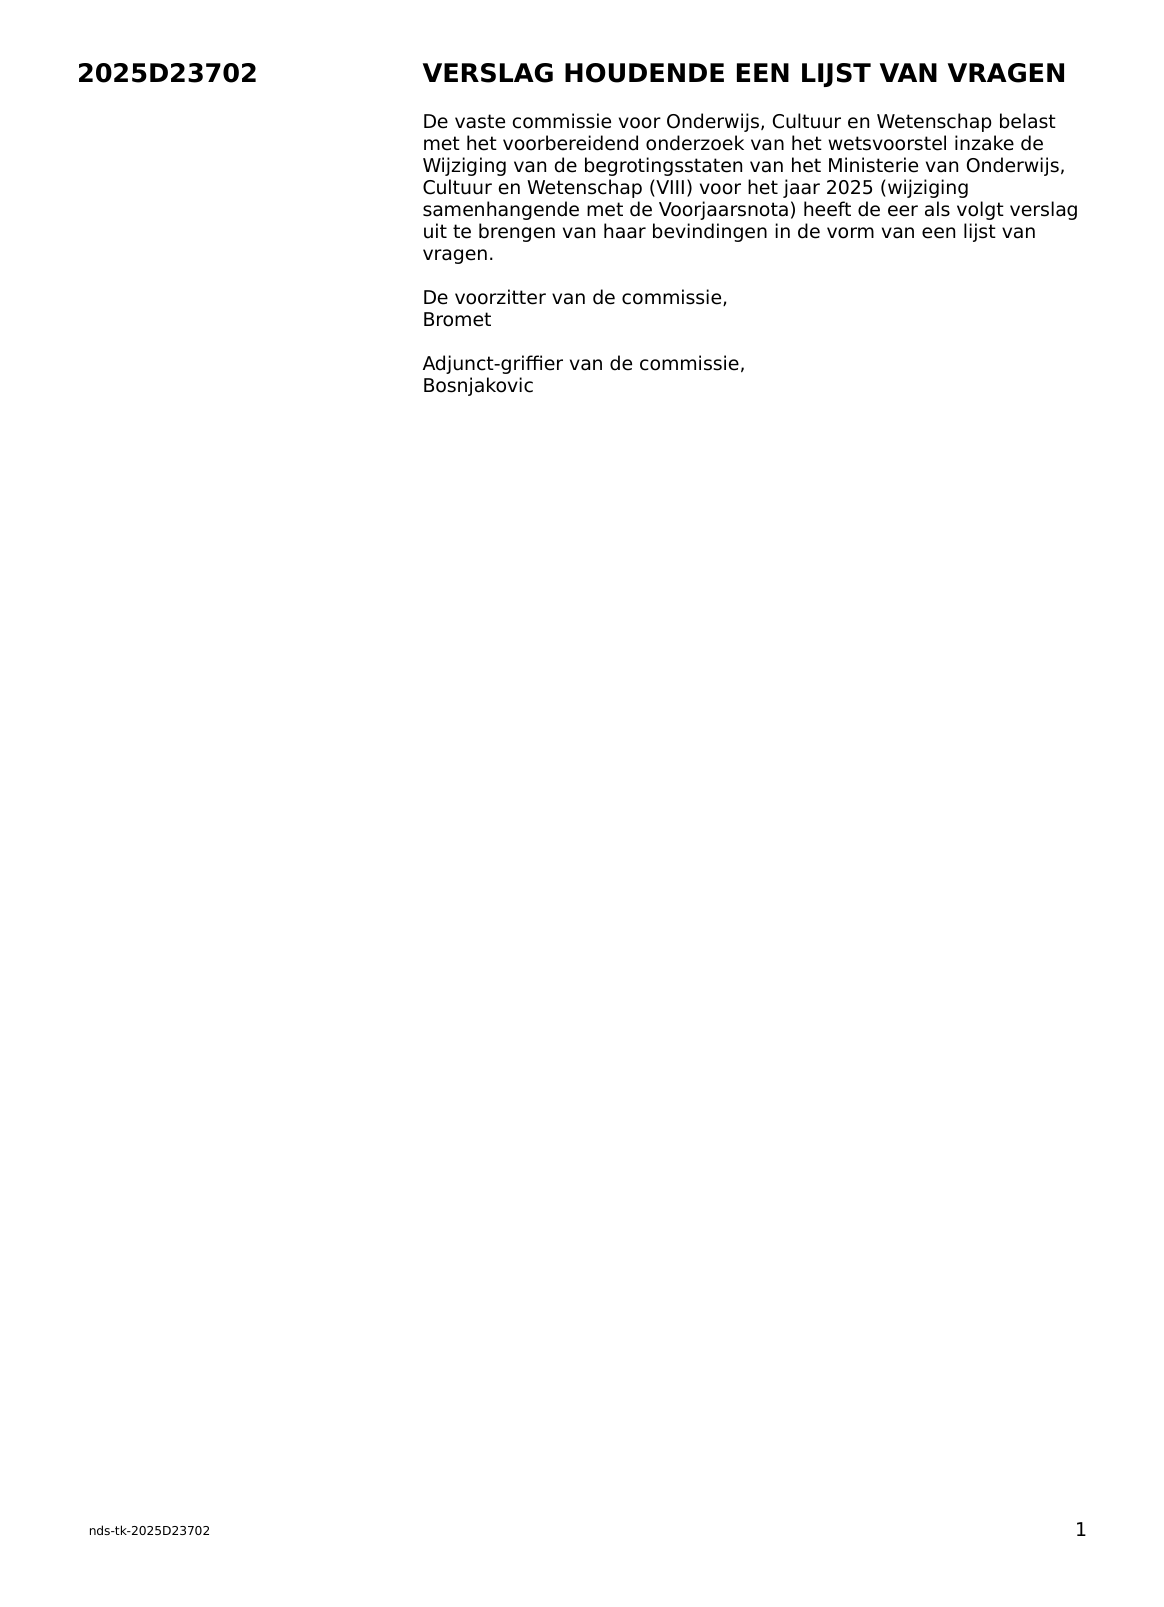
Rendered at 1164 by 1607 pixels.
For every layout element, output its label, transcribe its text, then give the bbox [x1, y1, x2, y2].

text Bromet [422, 309, 1087, 331]
text Bosnjakovic [422, 375, 1087, 397]
text De voorzitter van de commissie, [422, 287, 1087, 309]
text De vaste commissie voor Onderwijs, Cultuur en Wetenschap belast met het voorbereidend onderzoek van het wetsvoorstel inzake de Wijziging van de begrotingsstaten van het Ministerie van Onderwijs, Cultuur en Wetenschap (VIII) voor het jaar 2025 (wijziging samenhangende met de Voorjaarsnota) heeft de eer als volgt verslag uit te brengen van haar bevindingen in de vorm van een lijst van vragen. [422, 111, 1087, 265]
text Adjunct-griffier van de commissie, [422, 353, 1087, 375]
text 2025D23702 VERSLAG HOUDENDE EEN LIJST VAN VRAGEN [77, 59, 1087, 89]
text nds-tk-2025D23702 [88, 1524, 323, 1538]
